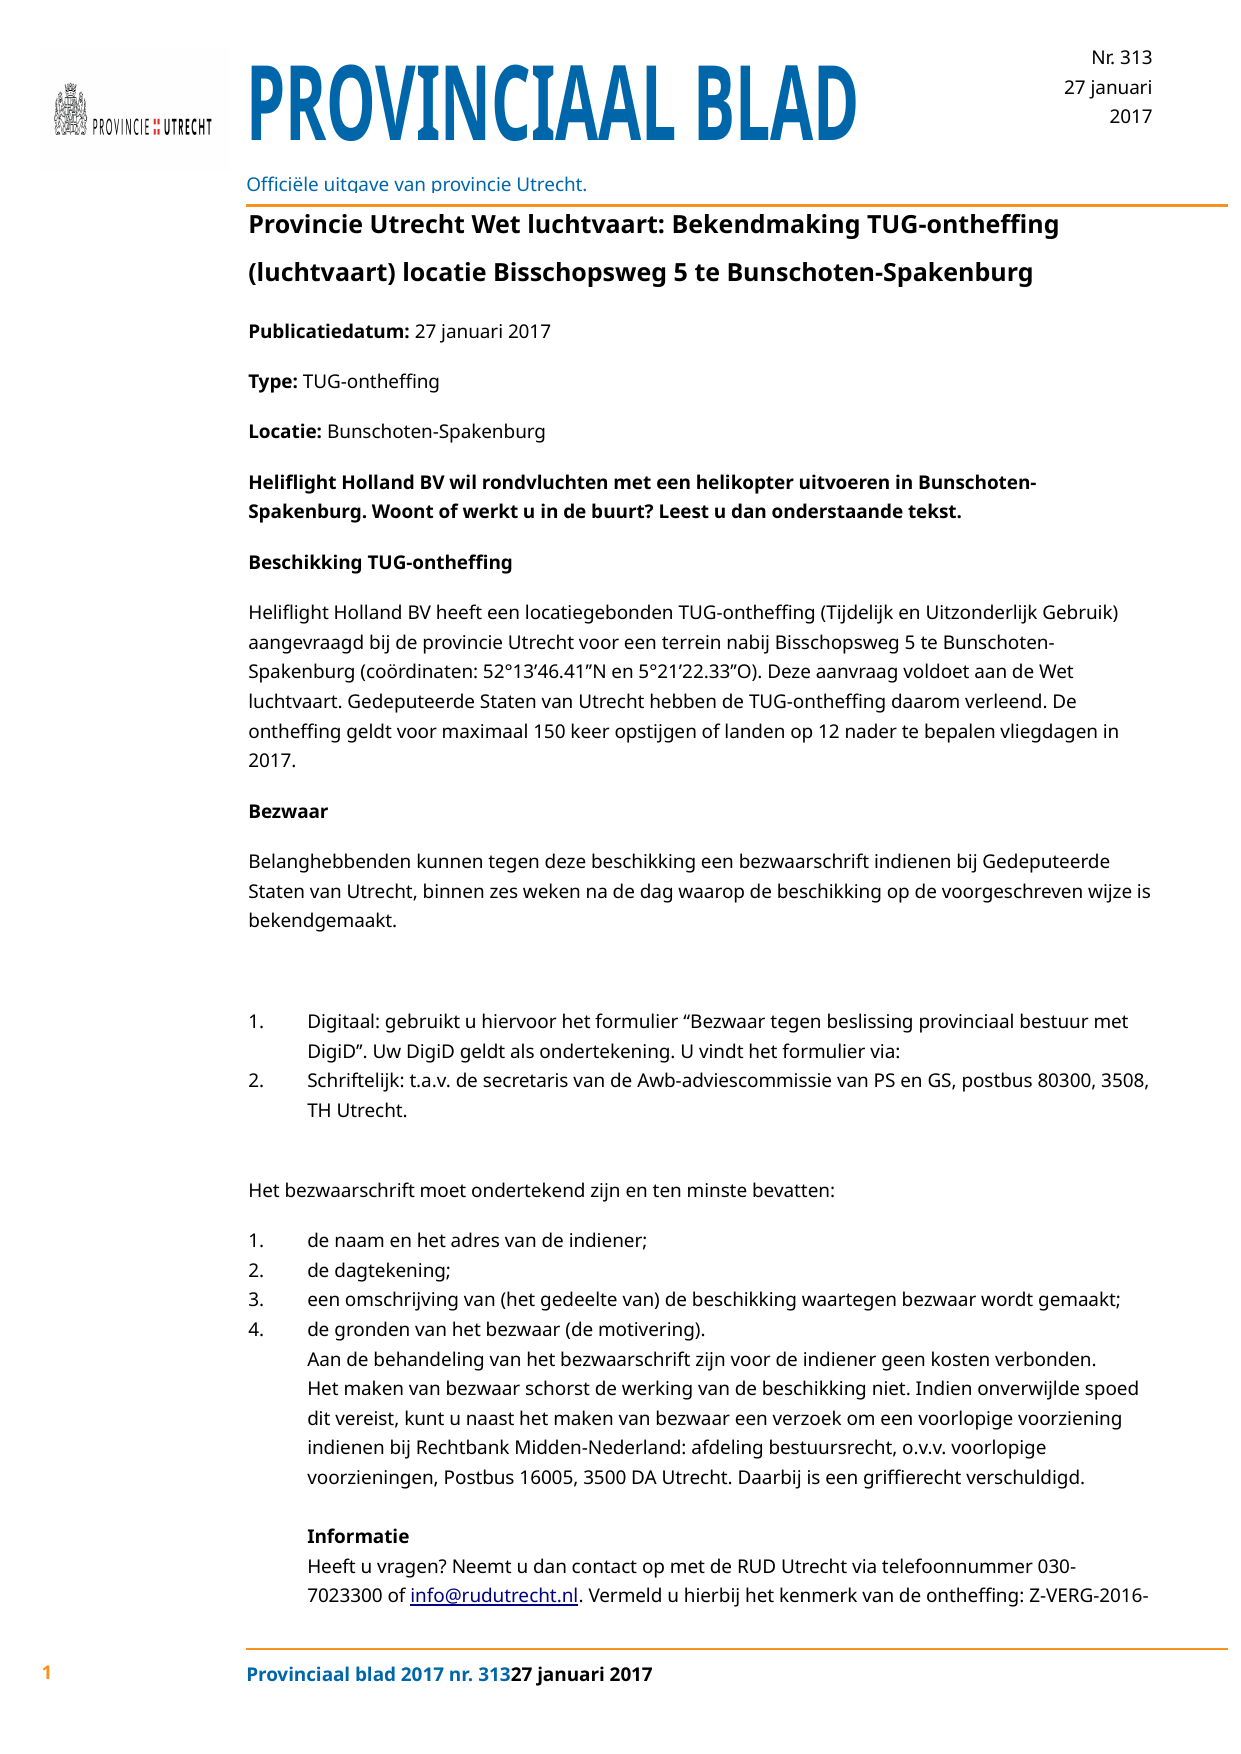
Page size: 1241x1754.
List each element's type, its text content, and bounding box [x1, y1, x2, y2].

text Heliflight Holland BV wil rondvluchten met een helikopter uitvoeren in Bunschoten-Spakenburg. Woont of werkt u in de buurt? Leest u dan onderstaande tekst. [248, 469, 1152, 524]
list Schriftelijk: t.a.v. de secretaris van de Awb-adviescommissie van PS en GS, postbus 80300, 3508, TH Utrecht. [248, 1067, 1152, 1123]
text Type: TUG-ontheffing [248, 368, 1152, 394]
list Informatie [248, 1523, 1152, 1549]
list Heeft u vragen? Neemt u dan contact op met de RUD Utrecht via telefoonnummer 030-7023300 of info@rudutrecht.nl. Vermeld u hierbij het kenmerk van de ontheffing: Z-VERG-2016- [248, 1553, 1152, 1608]
text Bezwaar [248, 798, 1152, 824]
list de gronden van het bezwaar (de motivering). [248, 1316, 1152, 1342]
list de dagtekening; [248, 1257, 1152, 1283]
list Aan de behandeling van het bezwaarschrift zijn voor de indiener geen kosten verbonden. [248, 1346, 1152, 1372]
text Beschikking TUG-ontheffing [248, 549, 1152, 575]
text Locatie: Bunschoten-Spakenburg [248, 419, 1152, 444]
list Digitaal: gebruikt u hiervoor het formulier “Bezwaar tegen beslissing provinciaal bestuur met DigiD’’. Uw DigiD geldt als ondertekening. U vindt het formulier via: [248, 1008, 1152, 1064]
list een omschrijving van (het gedeelte van) de beschikking waartegen bezwaar wordt gemaakt; [248, 1287, 1152, 1312]
text Provincie Utrecht Wet luchtvaart: Bekendmaking TUG-ontheffing (luchtvaart) locatie Bisschopsweg 5 te Bunschoten-Spakenburg [248, 207, 1152, 288]
text Publicatiedatum: 27 januari 2017 [248, 318, 1152, 344]
text Belanghebbenden kunnen tegen deze beschikking een bezwaarschrift indienen bij Gedeputeerde Staten van Utrecht, binnen zes weken na de dag waarop de beschikking op de voorgeschreven wijze is bekendgemaakt. [248, 848, 1152, 933]
text Heliflight Holland BV heeft een locatiegebonden TUG-ontheffing (Tijdelijk en Uitzonderlijk Gebruik) aangevraagd bij de provincie Utrecht voor een terrein nabij Bisschopsweg 5 te Bunschoten-Spakenburg (coördinaten: 52°13’46.41’’N en 5°21’22.33’’O). Deze aanvraag voldoet aan de Wet luchtvaart. Gedeputeerde Staten van Utrecht hebben de TUG-ontheffing daarom verleend. De ontheffing geldt voor maximaal 150 keer opstijgen of landen op 12 nader te bepalen vliegdagen in 2017. [248, 599, 1152, 773]
picture [41, 47, 231, 172]
text Het bezwaarschrift moet ondertekend zijn en ten minste bevatten: [248, 1177, 1152, 1203]
list Het maken van bezwaar schorst de werking van de beschikking niet. Indien onverwijlde spoed dit vereist, kunt u naast het maken van bezwaar een verzoek om een voorlopige voorziening indienen bij Rechtbank Midden-Nederland: afdeling bestuursrecht, o.v.v. voorlopige voorzieningen, Postbus 16005, 3500 DA Utrecht. Daarbij is een griffierecht verschuldigd. [248, 1375, 1152, 1490]
list de naam en het adres van de indiener; [248, 1227, 1152, 1253]
